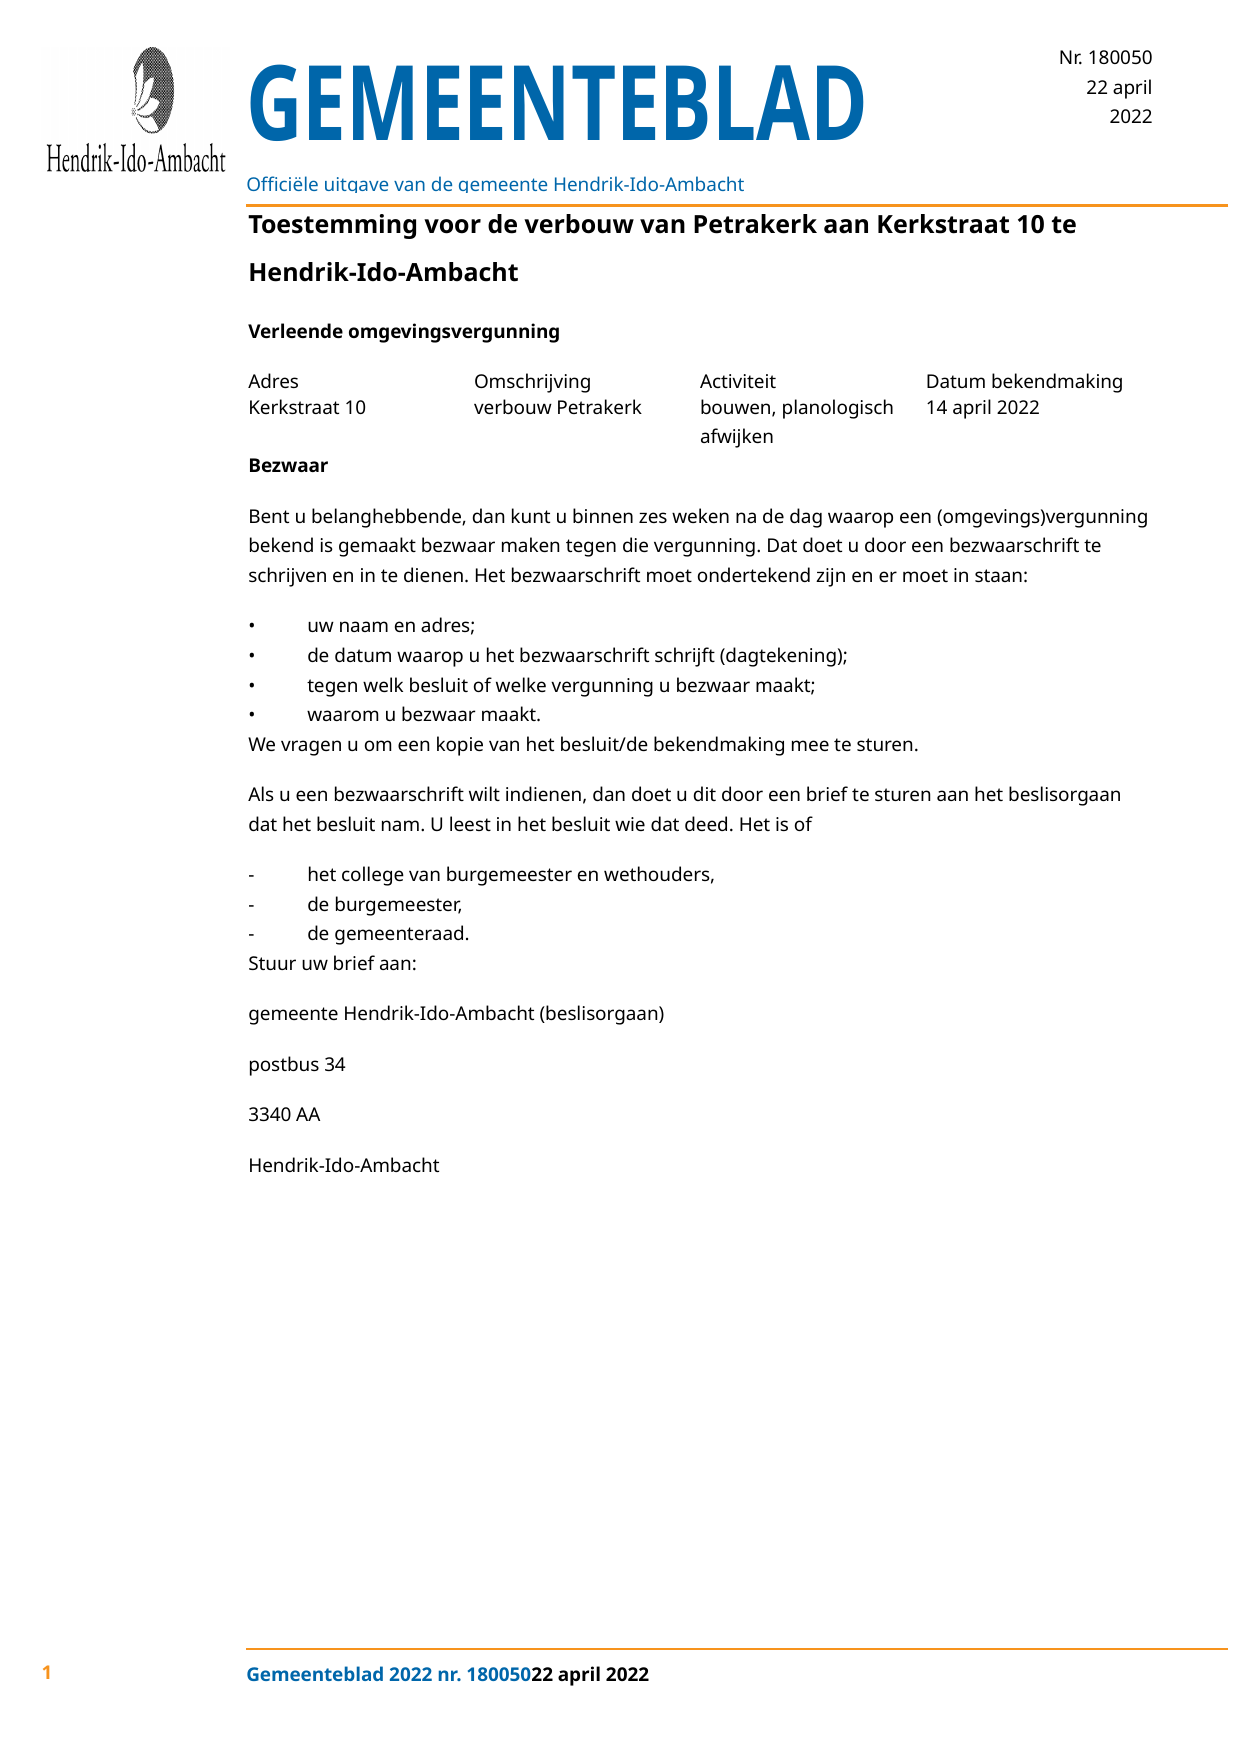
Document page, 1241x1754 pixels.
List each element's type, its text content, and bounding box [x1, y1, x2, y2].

text 3340 AA [248, 1101, 1152, 1127]
list uw naam en adres; [248, 613, 1152, 638]
text postbus 34 [248, 1051, 1152, 1077]
list waarom u bezwaar maakt. [248, 701, 1152, 727]
table_header Datum bekendmaking [926, 369, 1152, 394]
list de datum waarop u het bezwaarschrift schrijft (dagtekening); [248, 642, 1152, 668]
text Verleende omgevingsvergunning [248, 318, 1152, 344]
picture [41, 47, 231, 172]
table_cell verbouw Petrakerk [474, 394, 700, 449]
text Bent u belanghebbende, dan kunt u binnen zes weken na de dag waarop een (omgevings)vergunning bekend is gemaakt bezwaar maken tegen die vergunning. Dat doet u door een bezwaarschrift te schrijven en in te dienen. Het bezwaarschrift moet ondertekend zijn en er moet in staan: [248, 503, 1152, 588]
text We vragen u om een kopie van het besluit/de bekendmaking mee te sturen. [248, 731, 1152, 757]
table_cell 14 april 2022 [926, 394, 1152, 449]
text Stuur uw brief aan: [248, 950, 1152, 976]
table_header Activiteit [700, 369, 926, 394]
text Hendrik-Ido-Ambacht [248, 1152, 1152, 1178]
text Toestemming voor de verbouw van Petrakerk aan Kerkstraat 10 te Hendrik-Ido-Ambacht [248, 207, 1152, 288]
list tegen welk besluit of welke vergunning u bezwaar maakt; [248, 672, 1152, 698]
list de burgemeester, [248, 891, 1152, 917]
text Als u een bezwaarschrift wilt indienen, dan doet u dit door een brief te sturen aan het beslisorgaan dat het besluit nam. U leest in het besluit wie dat deed. Het is of [248, 781, 1152, 837]
text Bezwaar [248, 453, 1152, 478]
text gemeente Hendrik-Ido-Ambacht (beslisorgaan) [248, 1001, 1152, 1026]
list de gemeenteraad. [248, 921, 1152, 946]
list het college van burgemeester en wethouders, [248, 861, 1152, 887]
table_header Adres [248, 369, 474, 394]
table_header Omschrijving [474, 369, 700, 394]
table_cell bouwen, planologisch afwijken [700, 394, 926, 449]
table_cell Kerkstraat 10 [248, 394, 474, 449]
